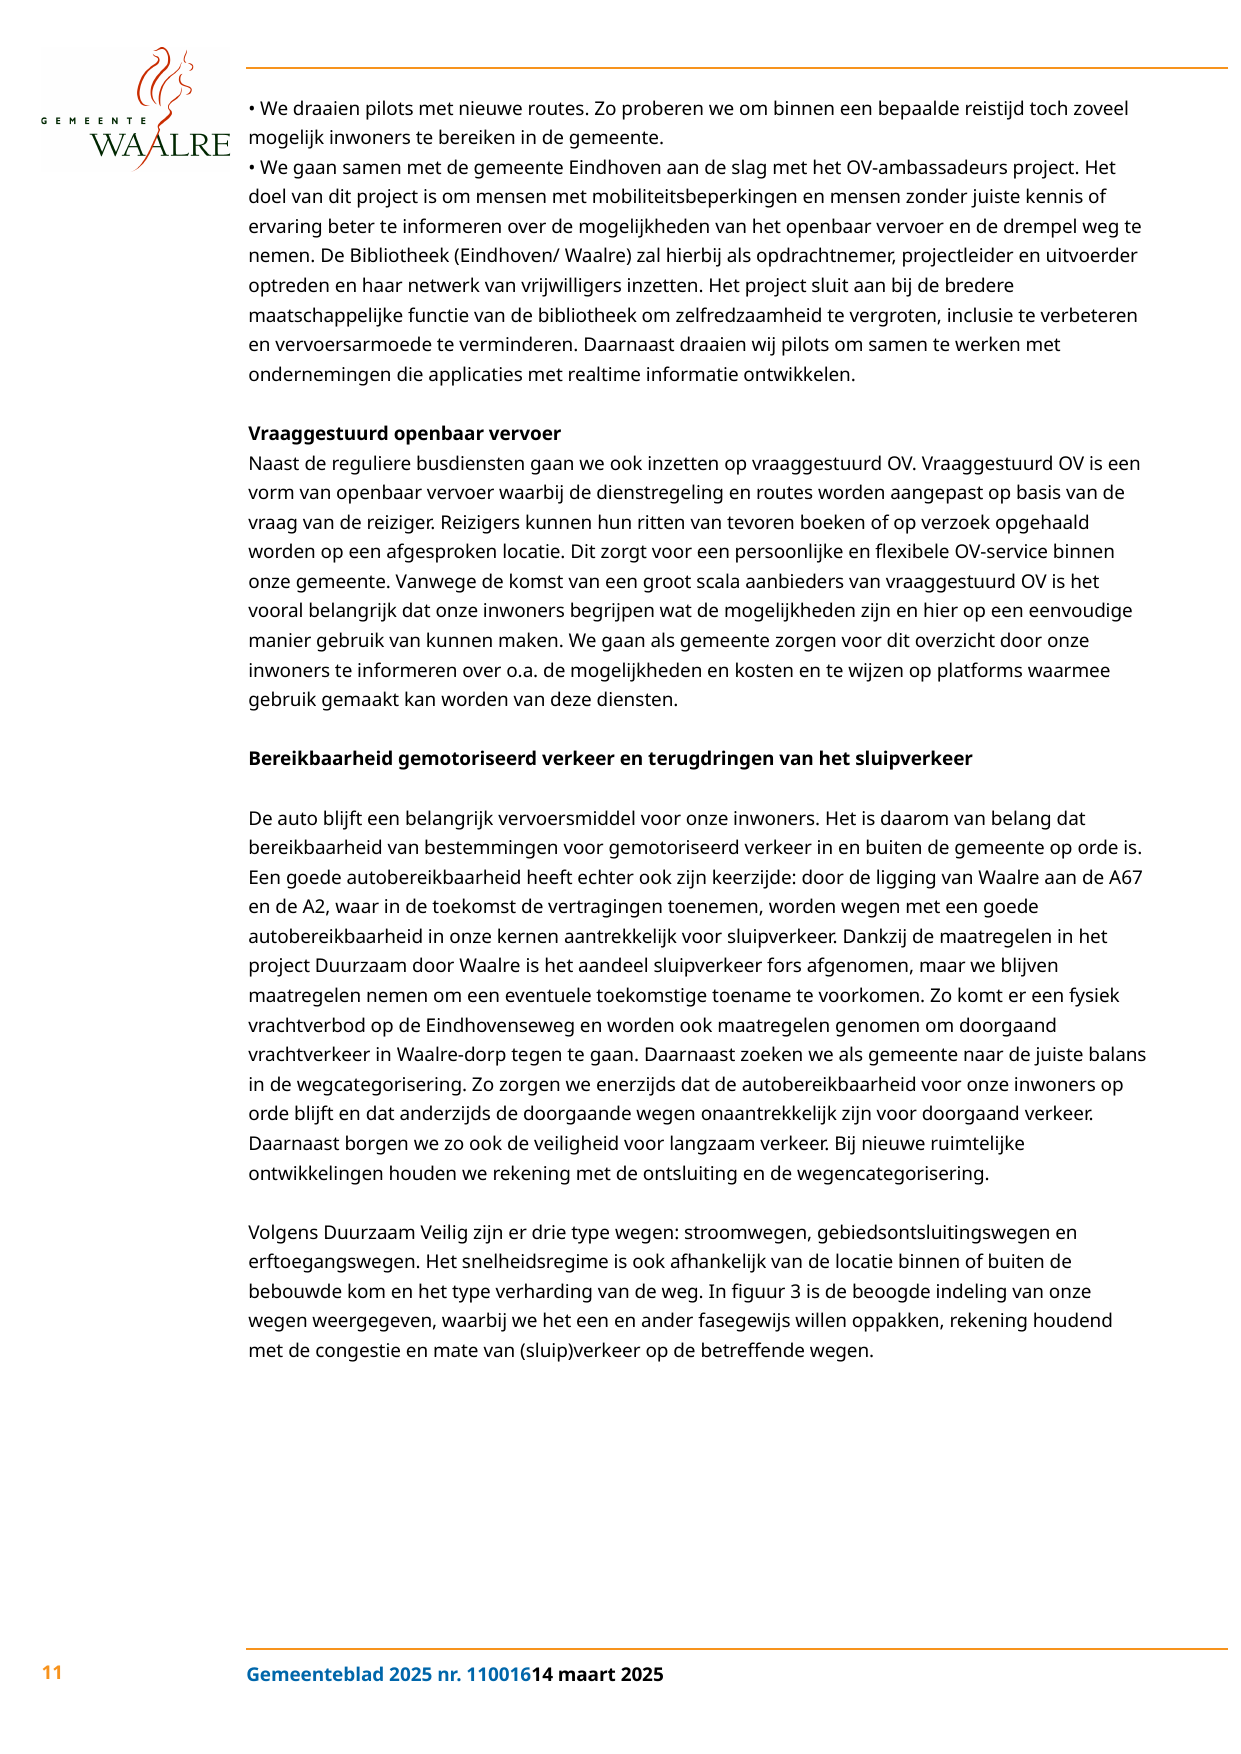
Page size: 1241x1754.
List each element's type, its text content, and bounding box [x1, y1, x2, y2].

text Bereikbaarheid gemotoriseerd verkeer en terugdringen van het sluipverkeer [248, 746, 1152, 771]
text Volgens Duurzaam Veilig zijn er drie type wegen: stroomwegen, gebiedsontsluitingswegen en erftoegangswegen. Het snelheidsregime is ook afhankelijk van de locatie binnen of buiten de bebouwde kom en het type verharding van de weg. In figuur 3 is de beoogde indeling van onze wegen weergegeven, waarbij we het een en ander fasegewijs willen oppakken, rekening houdend met de congestie en mate van (sluip)verkeer op de betreffende wegen. [248, 1219, 1152, 1363]
text Vraaggestuurd openbaar vervoer [248, 420, 1152, 446]
picture [41, 47, 231, 172]
text Naast de reguliere busdiensten gaan we ook inzetten op vraaggestuurd OV. Vraaggestuurd OV is een vorm van openbaar vervoer waarbij de dienstregeling en routes worden aangepast op basis van de vraag van de reiziger. Reizigers kunnen hun ritten van tevoren boeken of op verzoek opgehaald worden op een afgesproken locatie. Dit zorgt voor een persoonlijke en flexibele OV-service binnen onze gemeente. Vanwege de komst van een groot scala aanbieders van vraaggestuurd OV is het vooral belangrijk dat onze inwoners begrijpen wat de mogelijkheden zijn en hier op een eenvoudige manier gebruik van kunnen maken. We gaan als gemeente zorgen voor dit overzicht door onze inwoners te informeren over o.a. de mogelijkheden en kosten en te wijzen op platforms waarmee gebruik gemaakt kan worden van deze diensten. [248, 450, 1152, 712]
text • We gaan samen met de gemeente Eindhoven aan de slag met het OV-ambassadeurs project. Het doel van dit project is om mensen met mobiliteitsbeperkingen en mensen zonder juiste kennis of ervaring beter te informeren over de mogelijkheden van het openbaar vervoer en de drempel weg te nemen. De Bibliotheek (Eindhoven/ Waalre) zal hierbij als opdrachtnemer, projectleider en uitvoerder optreden en haar netwerk van vrijwilligers inzetten. Het project sluit aan bij de bredere maatschappelijke functie van de bibliotheek om zelfredzaamheid te vergroten, inclusie te verbeteren en vervoersarmoede te verminderen. Daarnaast draaien wij pilots om samen te werken met ondernemingen die applicaties met realtime informatie ontwikkelen. [248, 154, 1152, 387]
text • We draaien pilots met nieuwe routes. Zo proberen we om binnen een bepaalde reistijd toch zoveel mogelijk inwoners te bereiken in de gemeente. [248, 95, 1152, 150]
text De auto blijft een belangrijk vervoersmiddel voor onze inwoners. Het is daarom van belang dat bereikbaarheid van bestemmingen voor gemotoriseerd verkeer in en buiten de gemeente op orde is. Een goede autobereikbaarheid heeft echter ook zijn keerzijde: door de ligging van Waalre aan de A67 en de A2, waar in de toekomst de vertragingen toenemen, worden wegen met een goede autobereikbaarheid in onze kernen aantrekkelijk voor sluipverkeer. Dankzij de maatregelen in het project Duurzaam door Waalre is het aandeel sluipverkeer fors afgenomen, maar we blijven maatregelen nemen om een eventuele toekomstige toename te voorkomen. Zo komt er een fysiek vrachtverbod op de Eindhovenseweg en worden ook maatregelen genomen om doorgaand vrachtverkeer in Waalre-dorp tegen te gaan. Daarnaast zoeken we als gemeente naar de juiste balans in de wegcategorisering. Zo zorgen we enerzijds dat de autobereikbaarheid voor onze inwoners op orde blijft en dat anderzijds de doorgaande wegen onaantrekkelijk zijn voor doorgaand verkeer. Daarnaast borgen we zo ook de veiligheid voor langzaam verkeer. Bij nieuwe ruimtelijke ontwikkelingen houden we rekening met de ontsluiting en de wegencategorisering. [248, 805, 1152, 1186]
